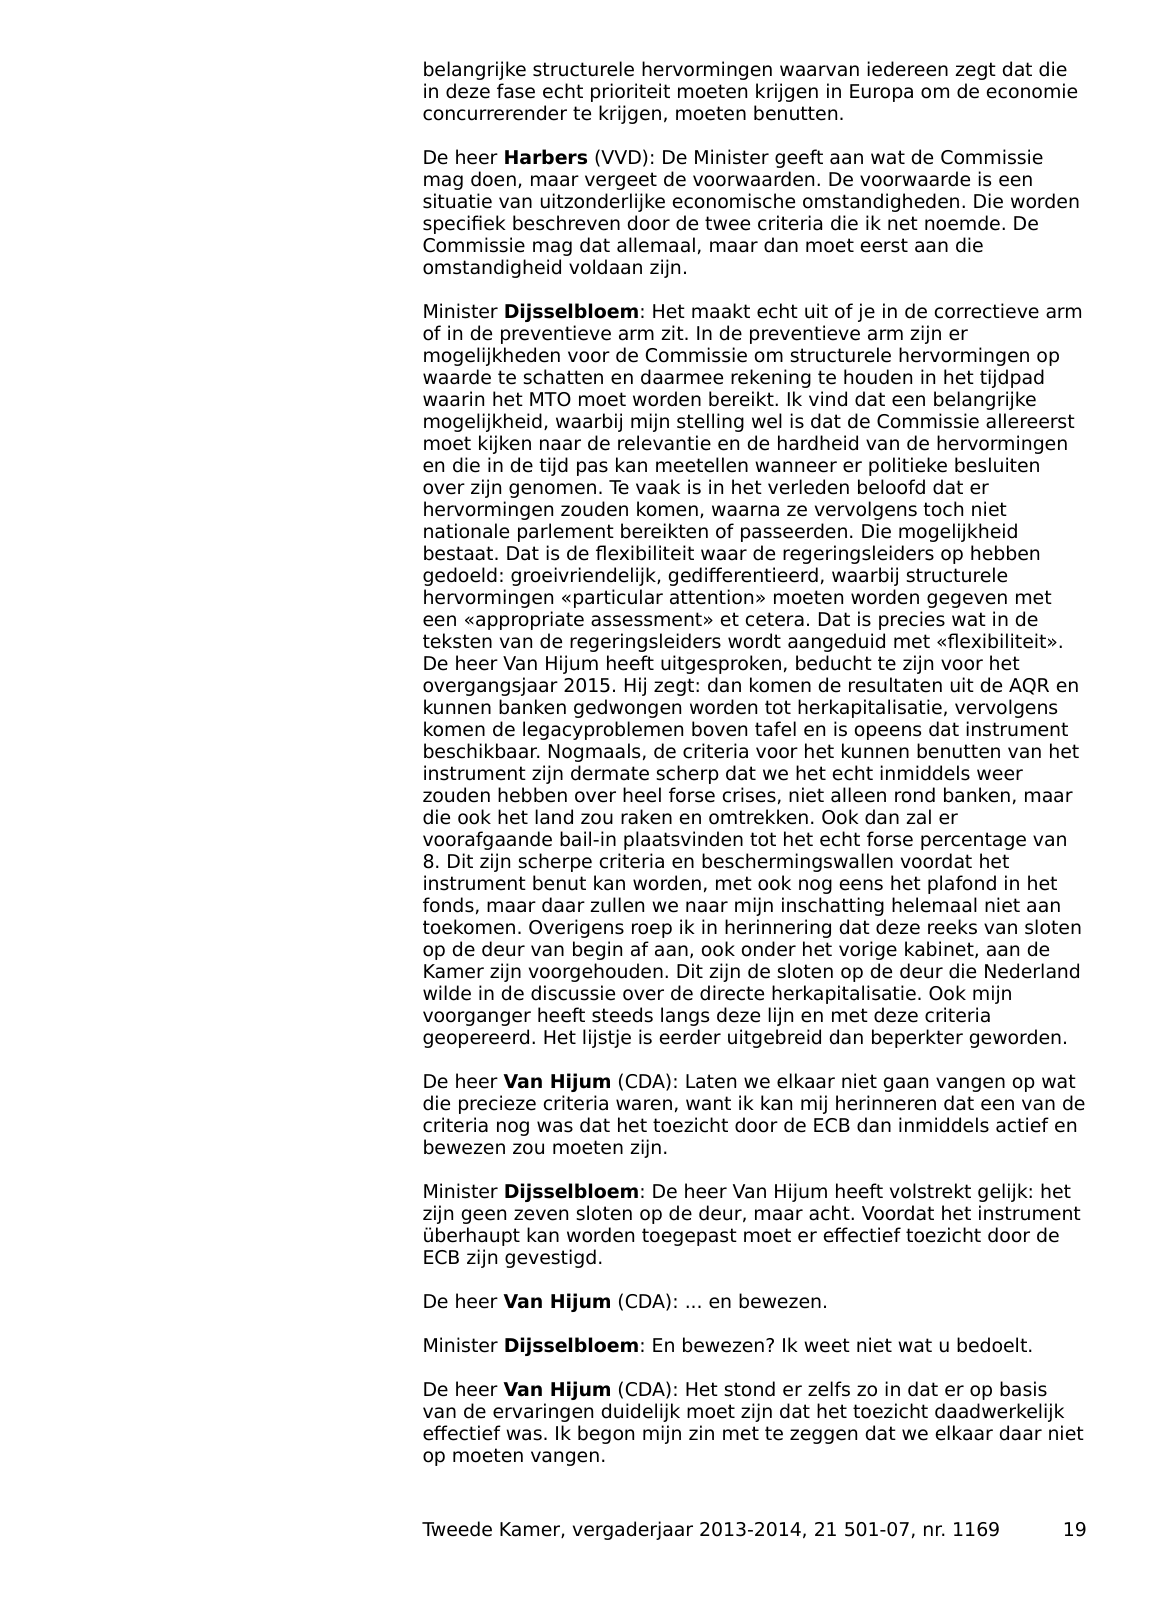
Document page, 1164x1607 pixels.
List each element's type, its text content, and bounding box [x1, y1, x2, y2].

text Minister Dijsselbloem: De heer Van Hijum heeft volstrekt gelijk: het zijn geen zeven sloten op de deur, maar acht. Voordat het instrument überhaupt kan worden toegepast moet er effectief toezicht door de ECB zijn gevestigd. [422, 1181, 1087, 1269]
text De heer Van Hijum (CDA): Het stond er zelfs zo in dat er op basis van de ervaringen duidelijk moet zijn dat het toezicht daadwerkelijk effectief was. Ik begon mijn zin met te zeggen dat we elkaar daar niet op moeten vangen. [422, 1379, 1087, 1467]
text De heer Van Hijum (CDA): Laten we elkaar niet gaan vangen op wat die precieze criteria waren, want ik kan mij herinneren dat een van de criteria nog was dat het toezicht door de ECB dan inmiddels actief en bewezen zou moeten zijn. [422, 1071, 1087, 1159]
text De heer Van Hijum (CDA): ... en bewezen. [422, 1291, 1087, 1313]
text De heer Harbers (VVD): De Minister geeft aan wat de Commissie mag doen, maar vergeet de voorwaarden. De voorwaarde is een situatie van uitzonderlijke economische omstandigheden. Die worden specifiek beschreven door de twee criteria die ik net noemde. De Commissie mag dat allemaal, maar dan moet eerst aan die omstandigheid voldaan zijn. [422, 147, 1087, 279]
text Minister Dijsselbloem: En bewezen? Ik weet niet wat u bedoelt. [422, 1335, 1087, 1357]
text Minister Dijsselbloem: Het maakt echt uit of je in de correctieve arm of in de preventieve arm zit. In de preventieve arm zijn er mogelijkheden voor de Commissie om structurele hervormingen op waarde te schatten en daarmee rekening te houden in het tijdpad waarin het MTO moet worden bereikt. Ik vind dat een belangrijke mogelijkheid, waarbij mijn stelling wel is dat de Commissie allereerst moet kijken naar de relevantie en de hardheid van de hervormingen en die in de tijd pas kan meetellen wanneer er politieke besluiten over zijn genomen. Te vaak is in het verleden beloofd dat er hervormingen zouden komen, waarna ze vervolgens toch niet nationale parlement bereikten of passeerden. Die mogelijkheid bestaat. Dat is de flexibiliteit waar de regeringsleiders op hebben gedoeld: groeivriendelijk, gedifferentieerd, waarbij structurele hervormingen «particular attention» moeten worden gegeven met een «appropriate assessment» et cetera. Dat is precies wat in de teksten van de regeringsleiders wordt aangeduid met «flexibiliteit». [422, 301, 1087, 653]
text belangrijke structurele hervormingen waarvan iedereen zegt dat die in deze fase echt prioriteit moeten krijgen in Europa om de economie concurrerender te krijgen, moeten benutten. [422, 59, 1087, 125]
text De heer Van Hijum heeft uitgesproken, beducht te zijn voor het overgangsjaar 2015. Hij zegt: dan komen de resultaten uit de AQR en kunnen banken gedwongen worden tot herkapitalisatie, vervolgens komen de legacyproblemen boven tafel en is opeens dat instrument beschikbaar. Nogmaals, de criteria voor het kunnen benutten van het instrument zijn dermate scherp dat we het echt inmiddels weer zouden hebben over heel forse crises, niet alleen rond banken, maar die ook het land zou raken en omtrekken. Ook dan zal er voorafgaande bail-in plaatsvinden tot het echt forse percentage van 8. Dit zijn scherpe criteria en beschermingswallen voordat het instrument benut kan worden, met ook nog eens het plafond in het fonds, maar daar zullen we naar mijn inschatting helemaal niet aan toekomen. Overigens roep ik in herinnering dat deze reeks van sloten op de deur van begin af aan, ook onder het vorige kabinet, aan de Kamer zijn voorgehouden. Dit zijn de sloten op de deur die Nederland wilde in de discussie over de directe herkapitalisatie. Ook mijn voorganger heeft steeds langs deze lijn en met deze criteria geopereerd. Het lijstje is eerder uitgebreid dan beperkter geworden. [422, 653, 1087, 1048]
